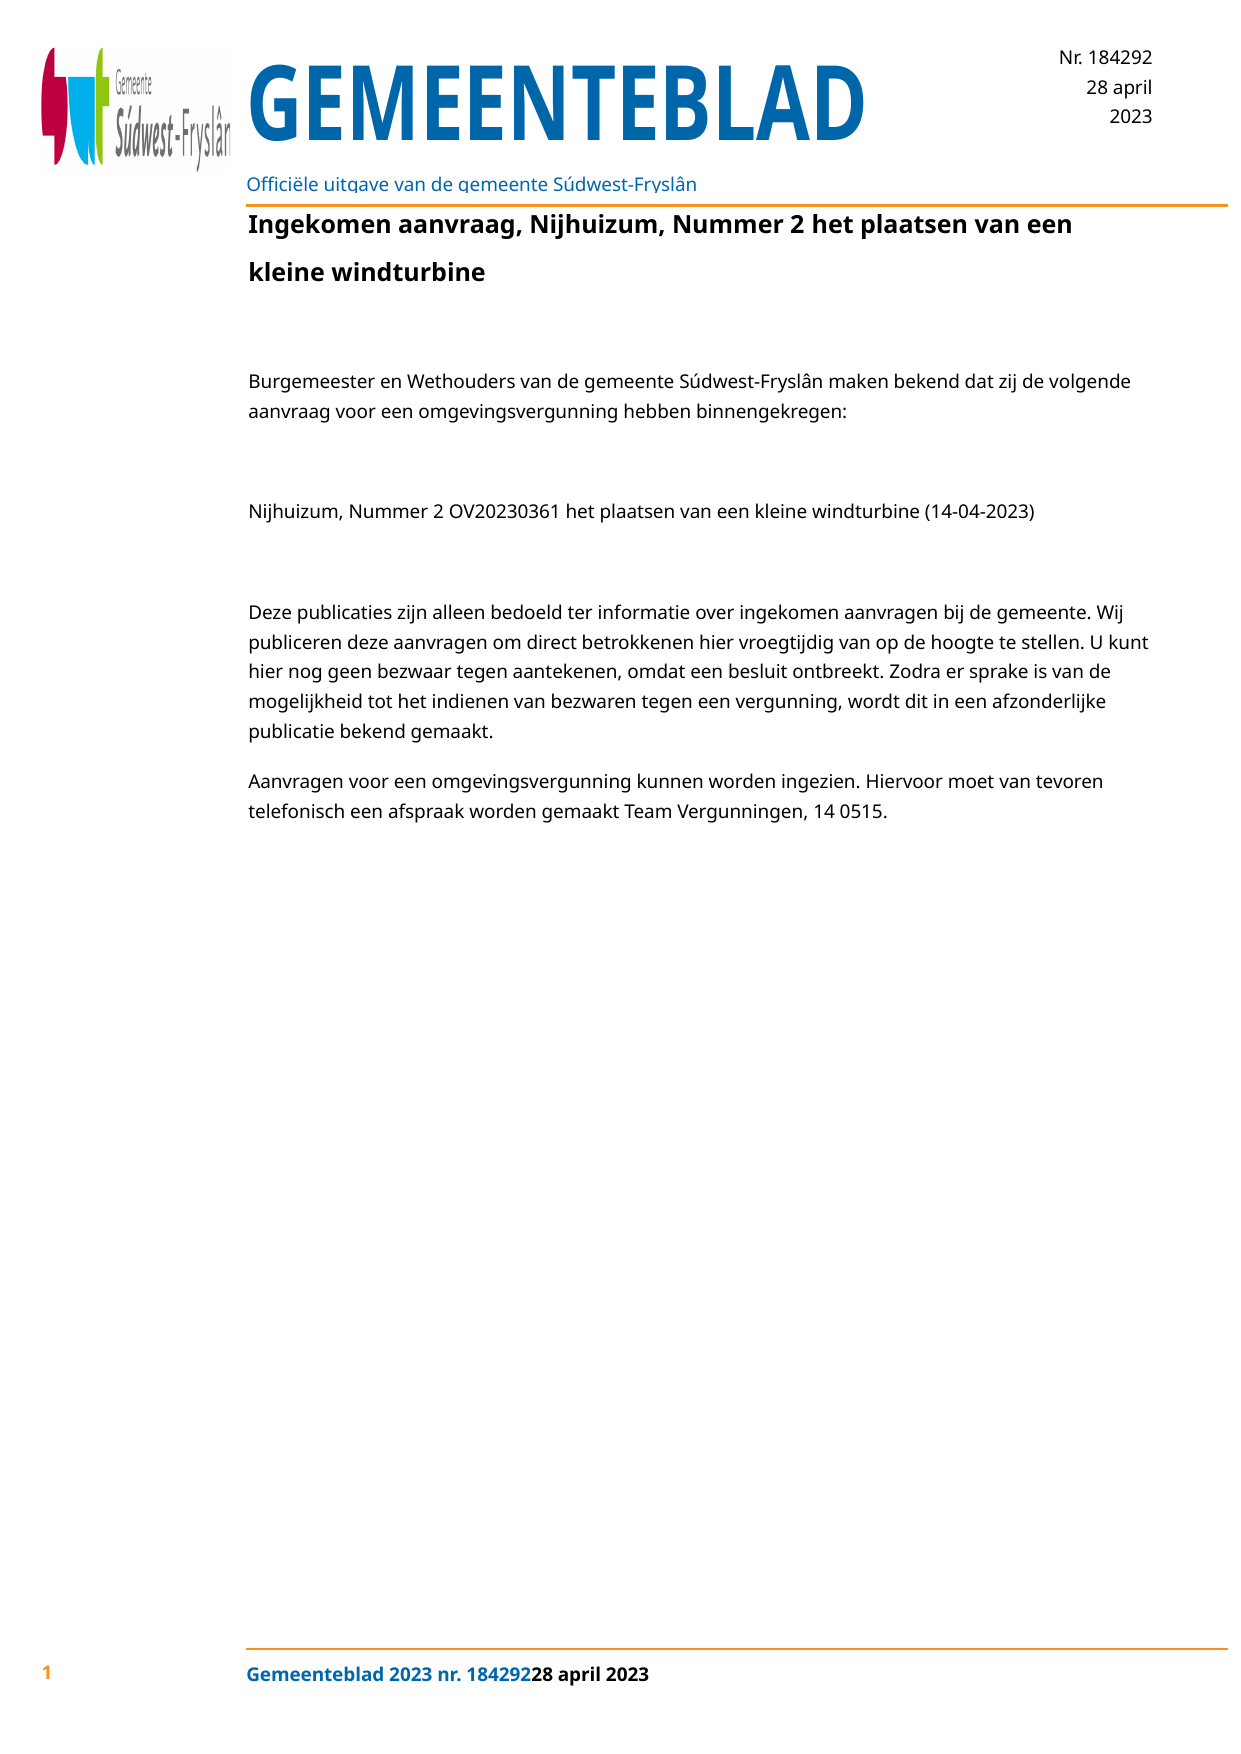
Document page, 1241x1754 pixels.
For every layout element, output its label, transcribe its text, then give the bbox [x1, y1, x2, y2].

text Deze publicaties zijn alleen bedoeld ter informatie over ingekomen aanvragen bij de gemeente. Wij publiceren deze aanvragen om direct betrokkenen hier vroegtijdig van op de hoogte te stellen. U kunt hier nog geen bezwaar tegen aantekenen, omdat een besluit ontbreekt. Zodra er sprake is van de mogelijkheid tot het indienen van bezwaren tegen een vergunning, wordt dit in een afzonderlijke publicatie bekend gemaakt. [248, 599, 1152, 744]
text Burgemeester en Wethouders van de gemeente Súdwest-Fryslân maken bekend dat zij de volgende aanvraag voor een omgevingsvergunning hebben binnengekregen: [248, 368, 1152, 424]
text Ingekomen aanvraag, Nijhuizum, Nummer 2 het plaatsen van een kleine windturbine [248, 207, 1152, 288]
text Aanvragen voor een omgevingsvergunning kunnen worden ingezien. Hiervoor moet van tevoren telefonisch een afspraak worden gemaakt Team Vergunningen, 14 0515. [248, 768, 1152, 824]
picture [41, 47, 231, 172]
text Nijhuizum, Nummer 2 OV20230361 het plaatsen van een kleine windturbine (14-04-2023) [248, 499, 1152, 524]
